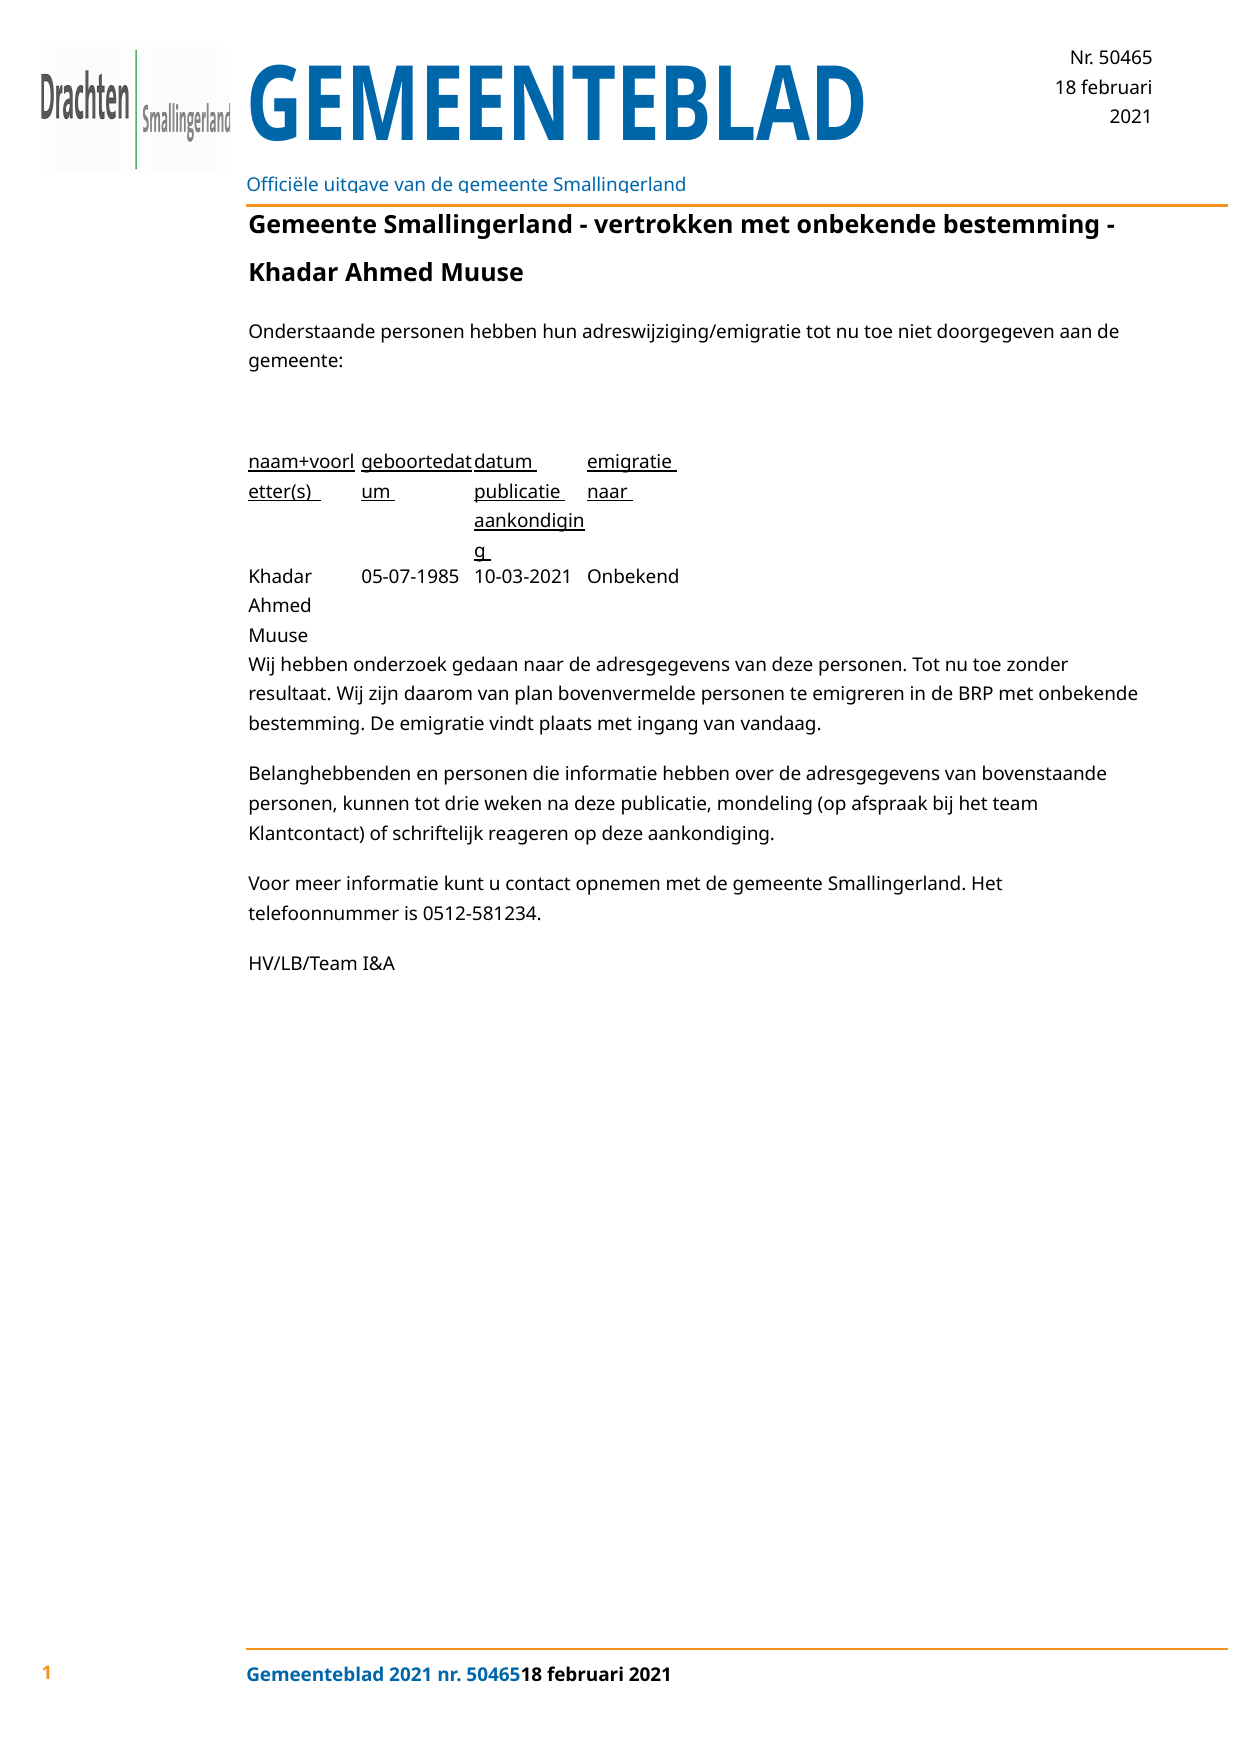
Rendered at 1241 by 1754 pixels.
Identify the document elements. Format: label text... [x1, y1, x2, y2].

table_cell 05-07-1985 [361, 563, 474, 648]
text HV/LB/Team I&A [248, 950, 1152, 976]
text Onderstaande personen hebben hun adreswijziging/emigratie tot nu toe niet doorgegeven aan de gemeente: [248, 318, 1152, 373]
table_header naam+voorletter(s) [248, 449, 361, 563]
table_cell Khadar Ahmed Muuse [248, 563, 361, 648]
table_cell Onbekend [587, 563, 700, 648]
text Gemeente Smallingerland - vertrokken met onbekende bestemming - Khadar Ahmed Muuse [248, 207, 1152, 288]
table_header geboortedatum [361, 449, 474, 563]
text Belanghebbenden en personen die informatie hebben over de adresgegevens van bovenstaande personen, kunnen tot drie weken na deze publicatie, mondeling (op afspraak bij het team Klantcontact) of schriftelijk reageren op deze aankondiging. [248, 761, 1152, 846]
table_header emigratie naar [587, 449, 700, 563]
picture [41, 47, 231, 172]
table_cell 10-03-2021 [474, 563, 587, 648]
text Wij hebben onderzoek gedaan naar de adresgegevens van deze personen. Tot nu toe zonder resultaat. Wij zijn daarom van plan bovenvermelde personen te emigreren in de BRP met onbekende bestemming. De emigratie vindt plaats met ingang van vandaag. [248, 651, 1152, 736]
text Voor meer informatie kunt u contact opnemen met de gemeente Smallingerland. Het telefoonnummer is 0512-581234. [248, 870, 1152, 926]
table_header datum publicatie aankondiging [474, 449, 587, 563]
